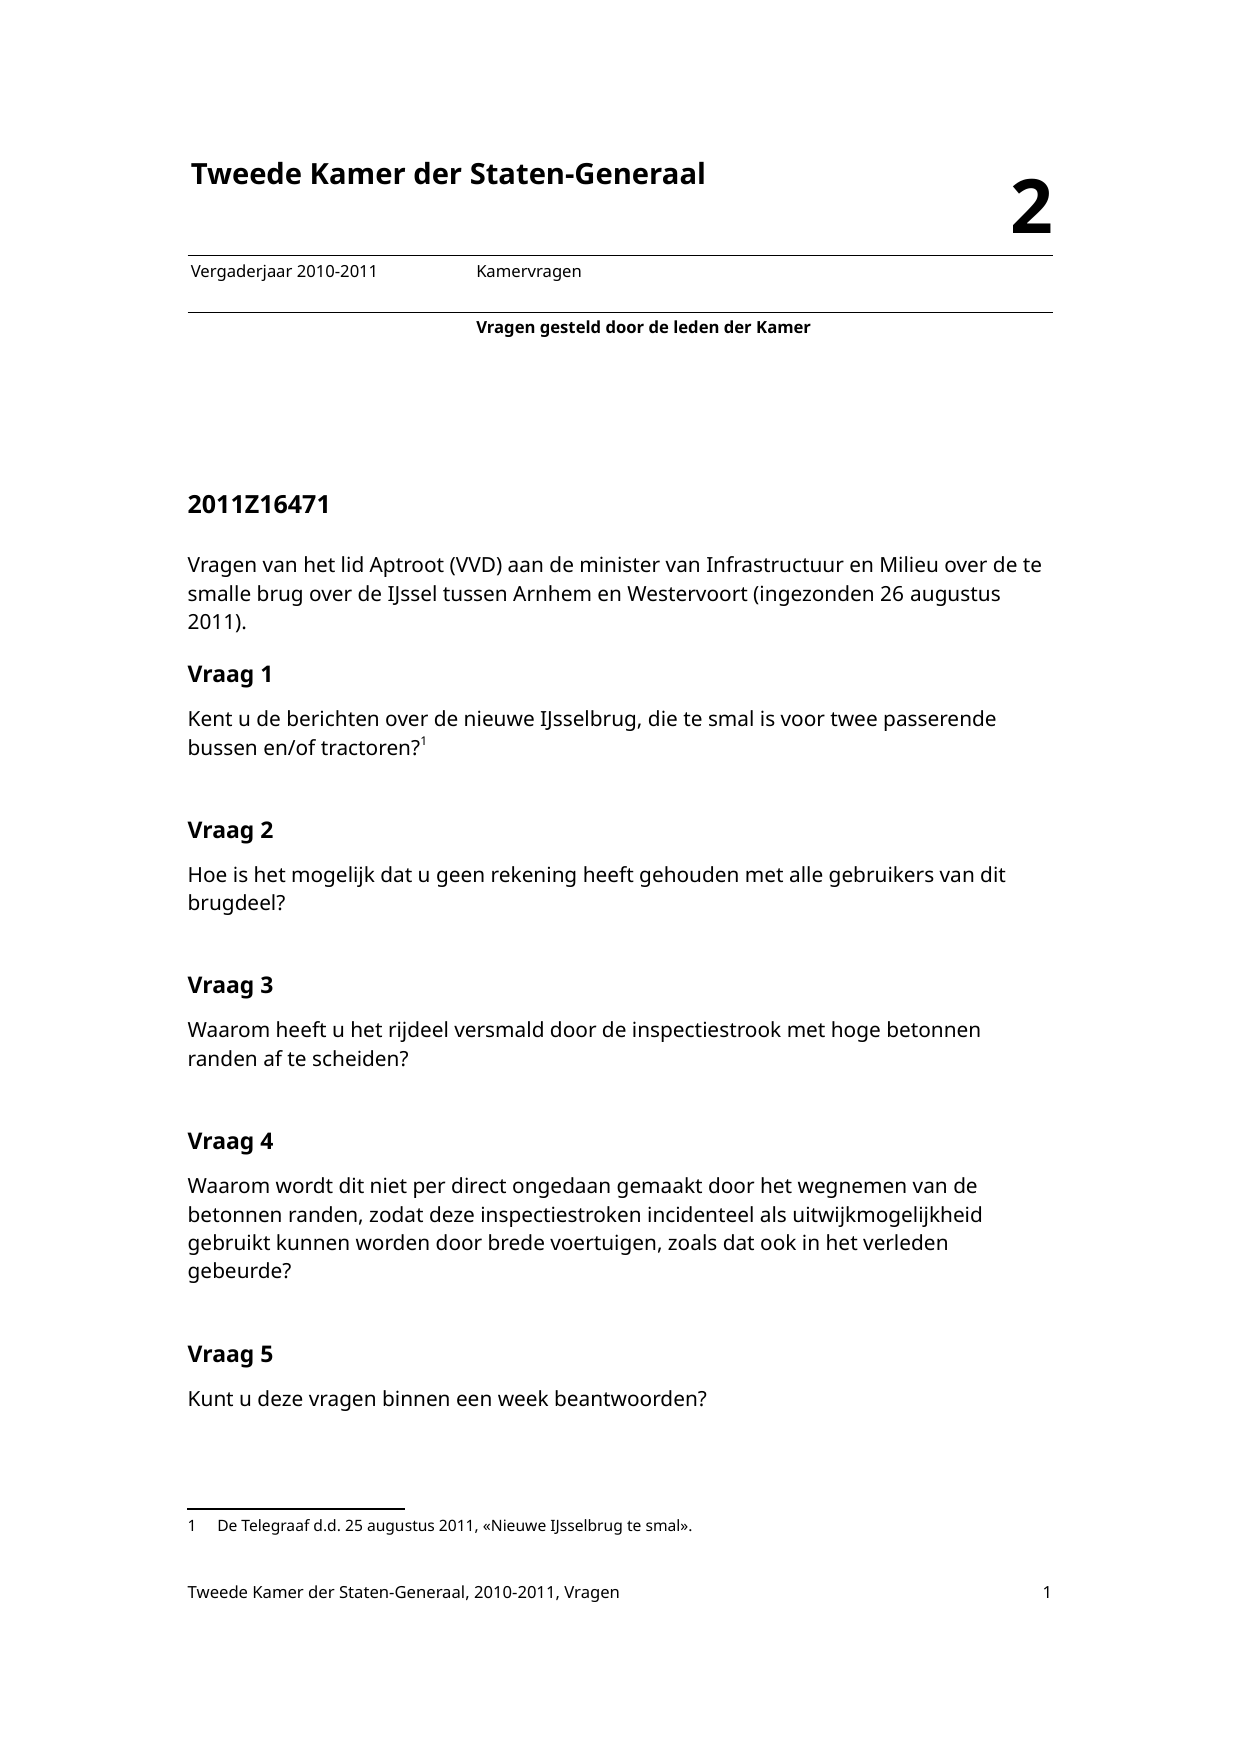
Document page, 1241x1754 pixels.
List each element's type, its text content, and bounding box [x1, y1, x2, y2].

subtitle Vraag 5 [187, 1337, 1053, 1369]
text Waarom wordt dit niet per direct ongedaan gemaakt door het wegnemen van de betonnen randen, zodat deze inspectiestroken incidenteel als uitwijkmogelijkheid gebruikt kunnen worden door brede voertuigen, zoals dat ook in het verleden gebeurde? [187, 1171, 1053, 1285]
subtitle Vraag 1 [187, 658, 1053, 689]
subtitle Vraag 3 [187, 969, 1053, 1001]
text Hoe is het mogelijk dat u geen rekening heeft gehouden met alle gebruikers van dit brugdeel? [187, 860, 1053, 917]
text Kunt u deze vragen binnen een week beantwoorden? [187, 1384, 1053, 1412]
table_header Tweede Kamer der Staten-Generaal [188, 150, 879, 255]
table_header 2 [880, 150, 1053, 255]
subtitle Vraag 4 [187, 1125, 1053, 1156]
table_cell Kamervragen [473, 256, 1053, 312]
text Vragen van het lid Aptroot (VVD) aan de minister van Infrastructuur en Milieu over de te smalle brug over de IJssel tussen Arnhem en Westervoort (ingezonden 26 augustus 2011). [187, 550, 1053, 636]
text Kent u de berichten over de nieuwe IJsselbrug, die te smal is voor twee passerende bussen en/of tractoren? [187, 704, 1053, 761]
text 2011Z16471 [187, 487, 1053, 521]
table_cell Vragen gesteld door de leden der Kamer [473, 313, 1053, 339]
text Waarom heeft u het rijdeel versmald door de inspectiestrook met hoge betonnen randen af te scheiden? [187, 1016, 1053, 1072]
subtitle Vraag 2 [187, 814, 1053, 845]
table_cell [188, 313, 473, 339]
table_cell Vergaderjaar 2010-2011 [188, 256, 473, 312]
text De Telegraaf d.d. 25 augustus 2011, «Nieuwe IJsselbrug te smal». [187, 1508, 1053, 1536]
